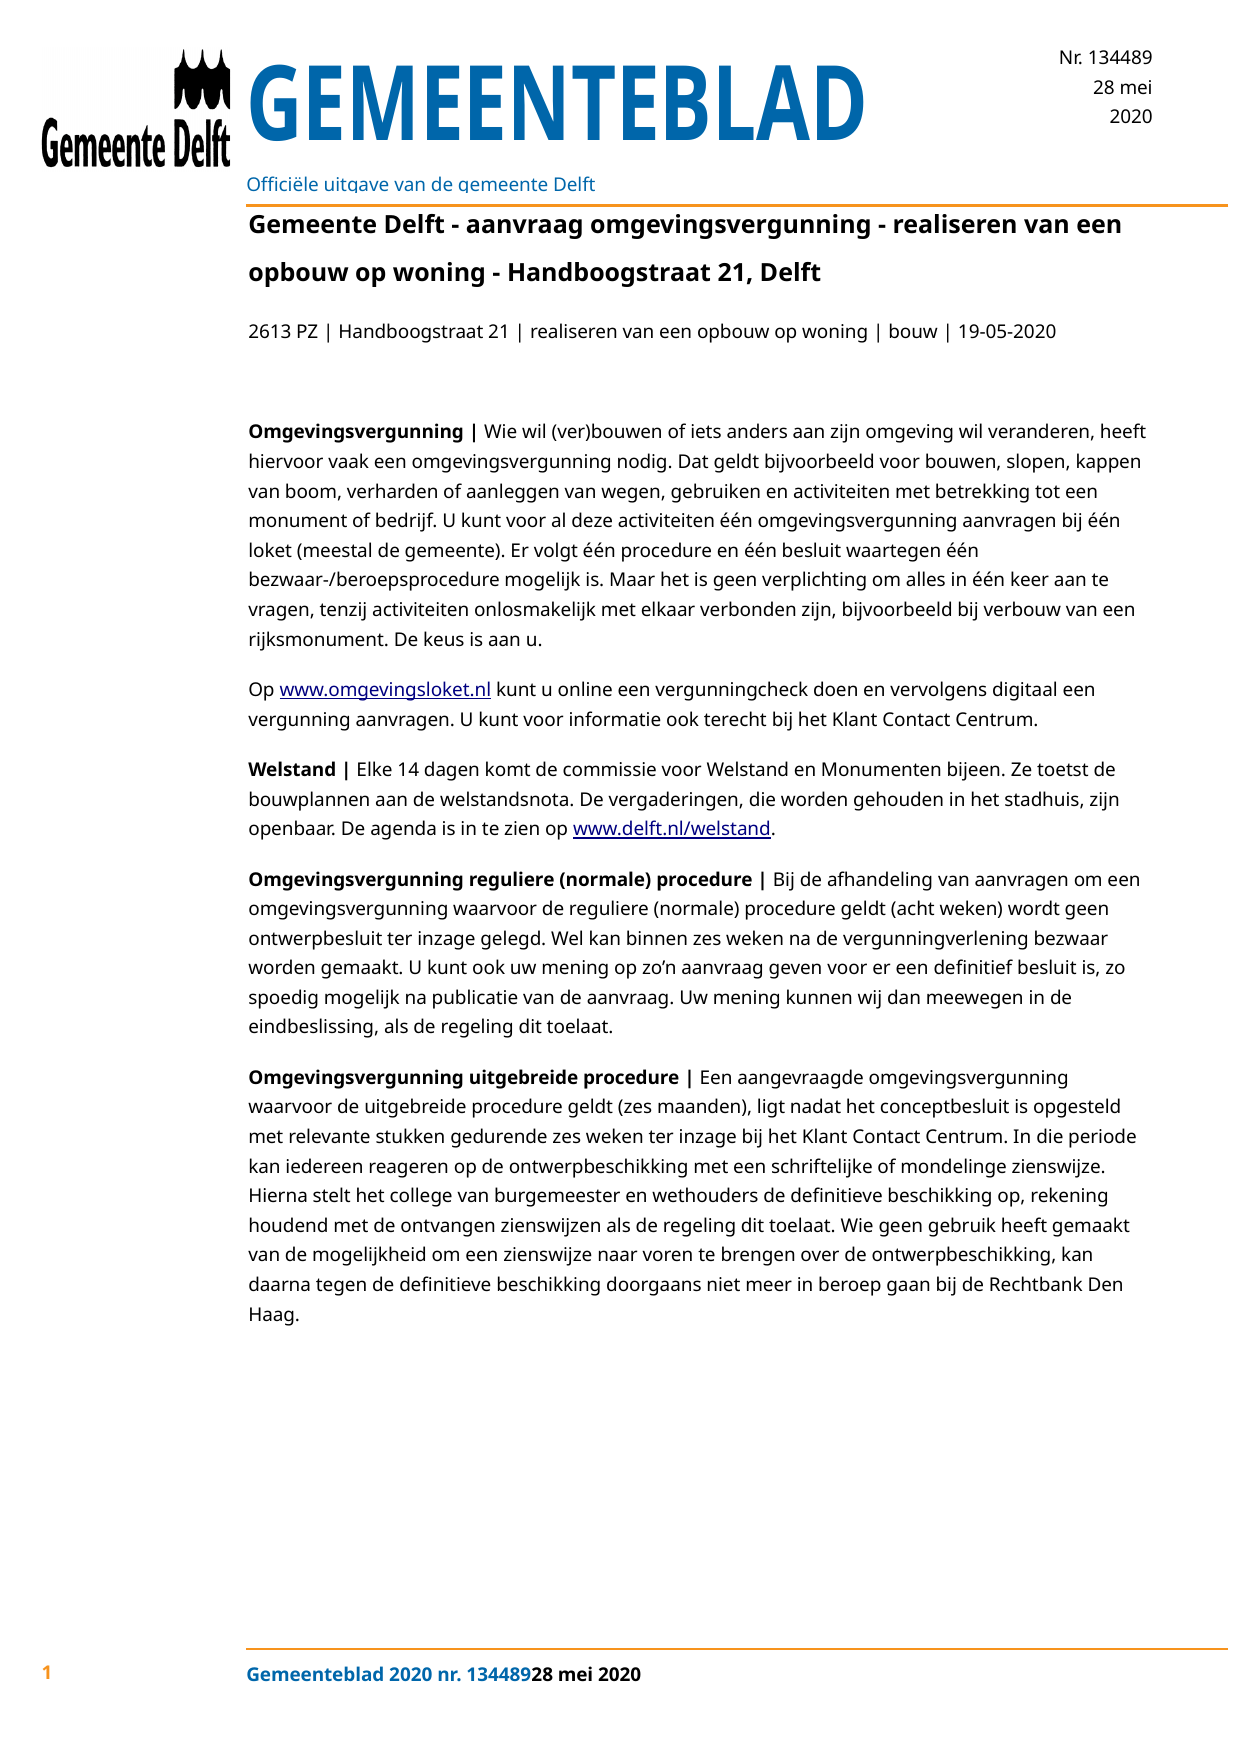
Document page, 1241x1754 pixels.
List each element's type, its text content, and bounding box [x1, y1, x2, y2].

text Omgevingsvergunning | Wie wil (ver)bouwen of iets anders aan zijn omgeving wil veranderen, heeft hiervoor vaak een omgevingsvergunning nodig. Dat geldt bijvoorbeeld voor bouwen, slopen, kappen van boom, verharden of aanleggen van wegen, gebruiken en activiteiten met betrekking tot een monument of bedrijf. U kunt voor al deze activiteiten één omgevingsvergunning aanvragen bij één loket (meestal de gemeente). Er volgt één procedure en één besluit waartegen één bezwaar-/beroepsprocedure mogelijk is. Maar het is geen verplichting om alles in één keer aan te vragen, tenzij activiteiten onlosmakelijk met elkaar verbonden zijn, bijvoorbeeld bij verbouw van een rijksmonument. De keus is aan u. [248, 419, 1152, 652]
text Omgevingsvergunning uitgebreide procedure | Een aangevraagde omgevingsvergunning waarvoor de uitgebreide procedure geldt (zes maanden), ligt nadat het conceptbesluit is opgesteld met relevante stukken gedurende zes weken ter inzage bij het Klant Contact Centrum. In die periode kan iedereen reageren op de ontwerpbeschikking met een schriftelijke of mondelinge zienswijze. Hierna stelt het college van burgemeester en wethouders de definitieve beschikking op, rekening houdend met de ontvangen zienswijzen als de regeling dit toelaat. Wie geen gebruik heeft gemaakt van de mogelijkheid om een zienswijze naar voren te brengen over de ontwerpbeschikking, kan daarna tegen de definitieve beschikking doorgaans niet meer in beroep gaan bij de Rechtbank Den Haag. [248, 1064, 1152, 1327]
text 2613 PZ | Handboogstraat 21 | realiseren van een opbouw op woning | bouw | 19-05-2020 [248, 318, 1152, 344]
text Welstand | Elke 14 dagen komt de commissie voor Welstand en Monumenten bijeen. Ze toetst de bouwplannen aan de welstandsnota. De vergaderingen, die worden gehouden in het stadhuis, zijn openbaar. De agenda is in te zien op www.delft.nl/welstand. [248, 756, 1152, 841]
text Omgevingsvergunning reguliere (normale) procedure | Bij de afhandeling van aanvragen om een omgevingsvergunning waarvoor de reguliere (normale) procedure geldt (acht weken) wordt geen ontwerpbesluit ter inzage gelegd. Wel kan binnen zes weken na de vergunningverlening bezwaar worden gemaakt. U kunt ook uw mening op zo’n aanvraag geven voor er een definitief besluit is, zo spoedig mogelijk na publicatie van de aanvraag. Uw mening kunnen wij dan meewegen in de eindbeslissing, als de regeling dit toelaat. [248, 866, 1152, 1039]
text Gemeente Delft - aanvraag omgevingsvergunning - realiseren van een opbouw op woning - Handboogstraat 21, Delft [248, 207, 1152, 288]
text Op www.omgevingsloket.nl kunt u online een vergunningcheck doen en vervolgens digitaal een vergunning aanvragen. U kunt voor informatie ook terecht bij het Klant Contact Centrum. [248, 676, 1152, 732]
picture [41, 47, 231, 172]
